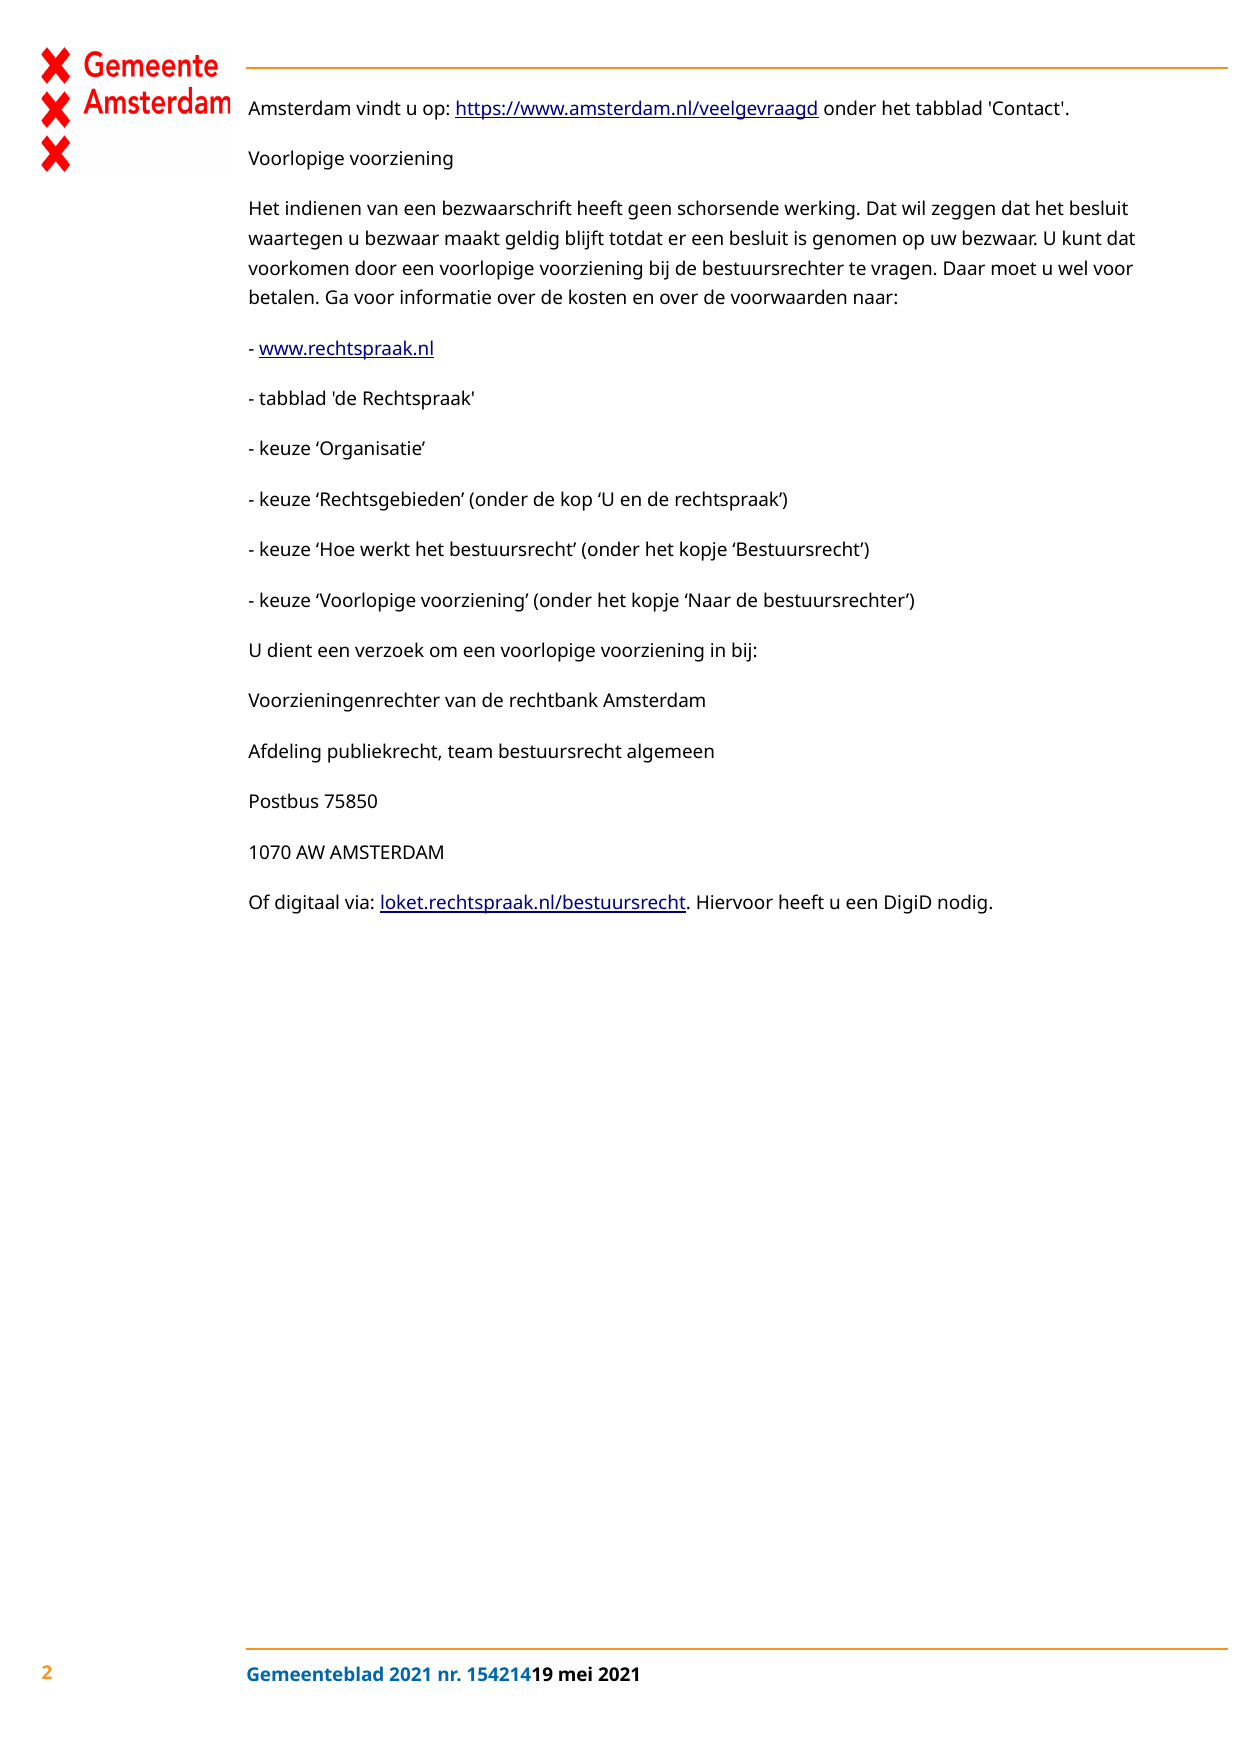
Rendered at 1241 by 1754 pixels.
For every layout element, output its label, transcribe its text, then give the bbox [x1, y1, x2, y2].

text - keuze ‘Organisatie’ [248, 436, 1152, 461]
text - keuze ‘Hoe werkt het bestuursrecht’ (onder het kopje ‘Bestuursrecht’) [248, 536, 1152, 562]
text Voorlopige voorziening [248, 145, 1152, 171]
text Het indienen van een bezwaarschrift heeft geen schorsende werking. Dat wil zeggen dat het besluit waartegen u bezwaar maakt geldig blijft totdat er een besluit is genomen op uw bezwaar. U kunt dat voorkomen door een voorlopige voorziening bij de bestuursrechter te vragen. Daar moet u wel voor betalen. Ga voor informatie over de kosten en over de voorwaarden naar: [248, 196, 1152, 310]
text Afdeling publiekrecht, team bestuursrecht algemeen [248, 738, 1152, 764]
text - keuze ‘Voorlopige voorziening’ (onder het kopje ‘Naar de bestuursrechter’) [248, 587, 1152, 613]
text - www.rechtspraak.nl [248, 335, 1152, 361]
text - keuze ‘Rechtsgebieden’ (onder de kop ‘U en de rechtspraak’) [248, 486, 1152, 512]
text Amsterdam vindt u op: https://www.amsterdam.nl/veelgevraagd onder het tabblad 'Contact'. [248, 95, 1152, 121]
text Voorzieningenrechter van de rechtbank Amsterdam [248, 688, 1152, 713]
text 1070 AW AMSTERDAM [248, 839, 1152, 865]
text Of digitaal via: loket.rechtspraak.nl/bestuursrecht. Hiervoor heeft u een DigiD nodig. [248, 889, 1152, 915]
text U dient een verzoek om een voorlopige voorziening in bij: [248, 637, 1152, 663]
text - tabblad 'de Rechtspraak' [248, 385, 1152, 411]
text Postbus 75850 [248, 788, 1152, 814]
picture [41, 47, 231, 172]
